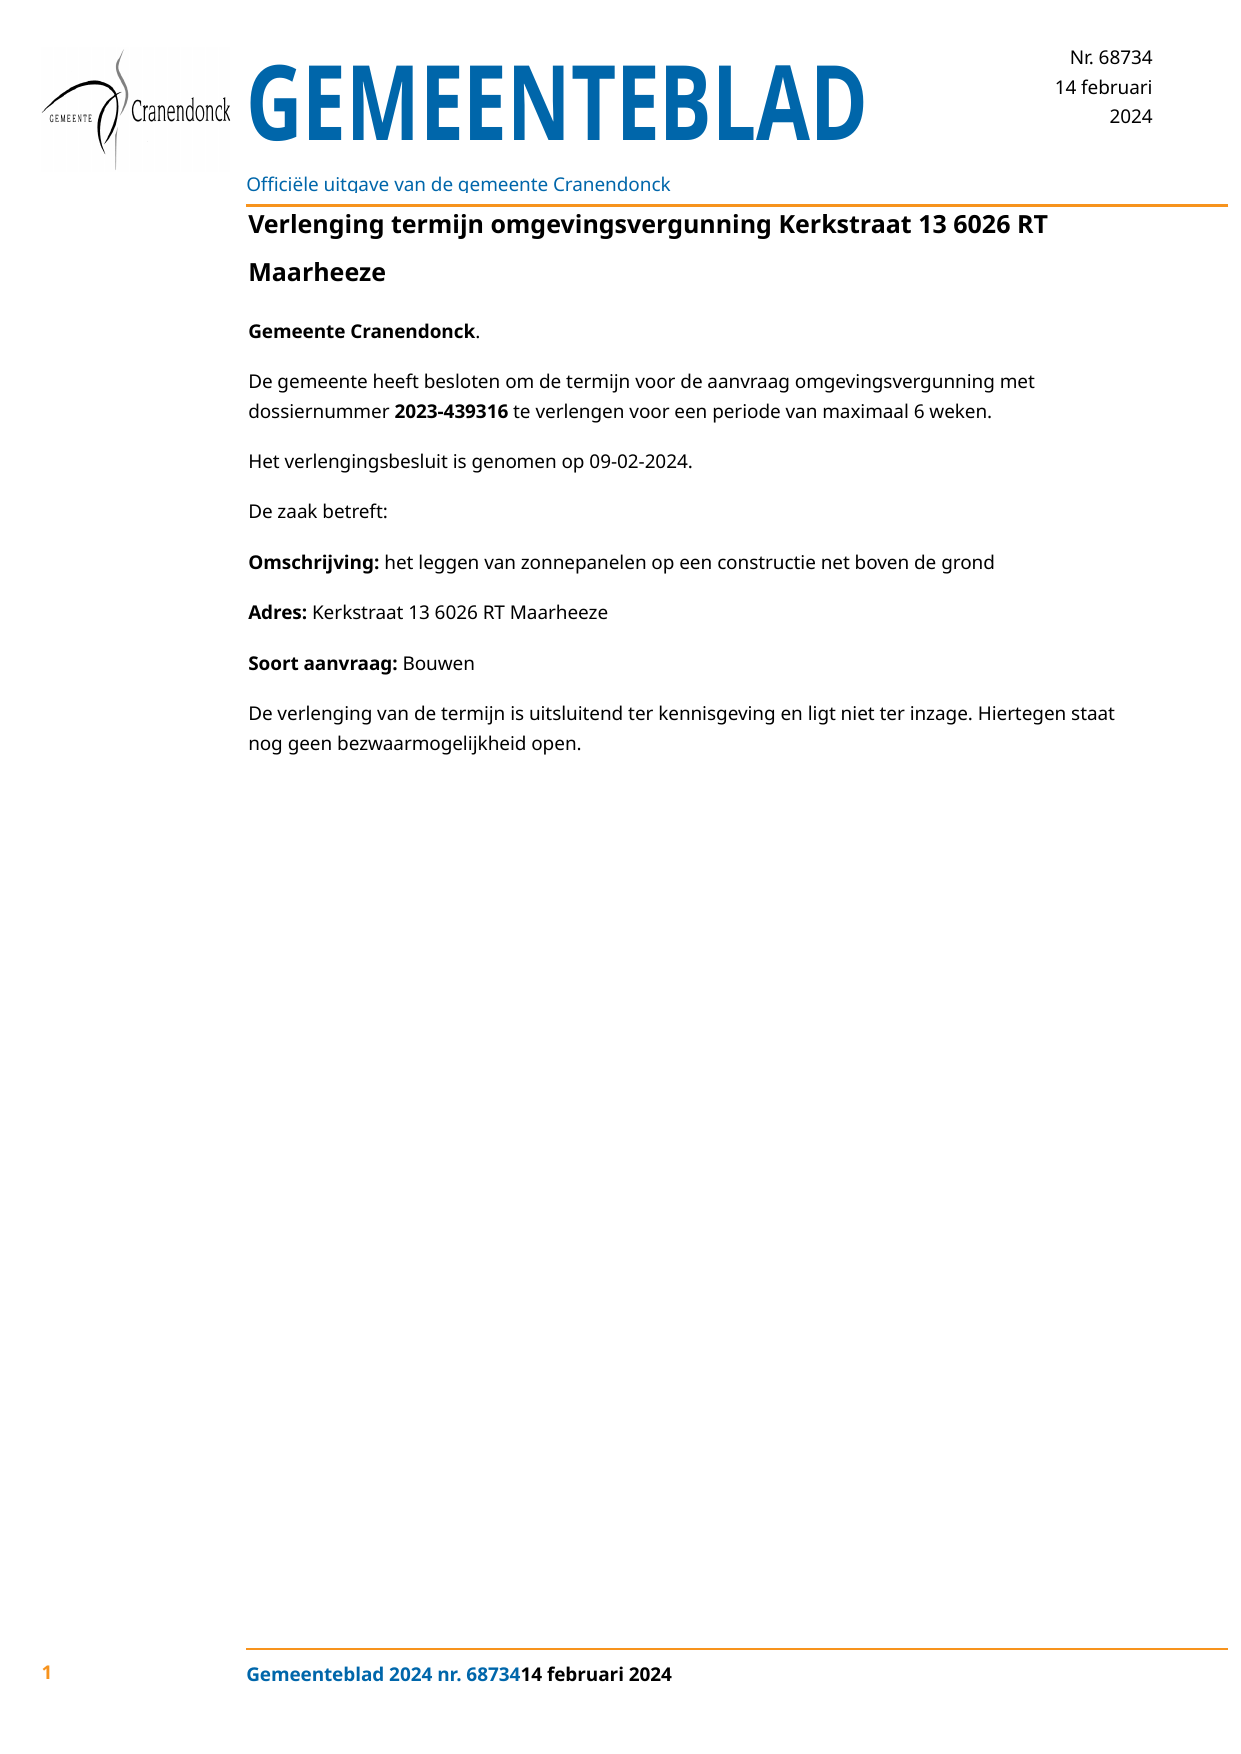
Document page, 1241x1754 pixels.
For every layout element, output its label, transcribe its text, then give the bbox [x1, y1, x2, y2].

text Soort aanvraag: Bouwen [248, 650, 1152, 676]
text Gemeente Cranendonck. [248, 318, 1152, 344]
text Omschrijving: het leggen van zonnepanelen op een constructie net boven de grond [248, 549, 1152, 575]
text Het verlengingsbesluit is genomen op 09-02-2024. [248, 448, 1152, 474]
text De verlenging van de termijn is uitsluitend ter kennisgeving en ligt niet ter inzage. Hiertegen staat nog geen bezwaarmogelijkheid open. [248, 700, 1152, 756]
text De gemeente heeft besloten om de termijn voor de aanvraag omgevingsvergunning met dossiernummer 2023-439316 te verlengen voor een periode van maximaal 6 weken. [248, 368, 1152, 424]
picture [41, 47, 231, 172]
text Adres: Kerkstraat 13 6026 RT Maarheeze [248, 599, 1152, 625]
text De zaak betreft: [248, 499, 1152, 524]
text Verlenging termijn omgevingsvergunning Kerkstraat 13 6026 RT Maarheeze [248, 207, 1152, 288]
